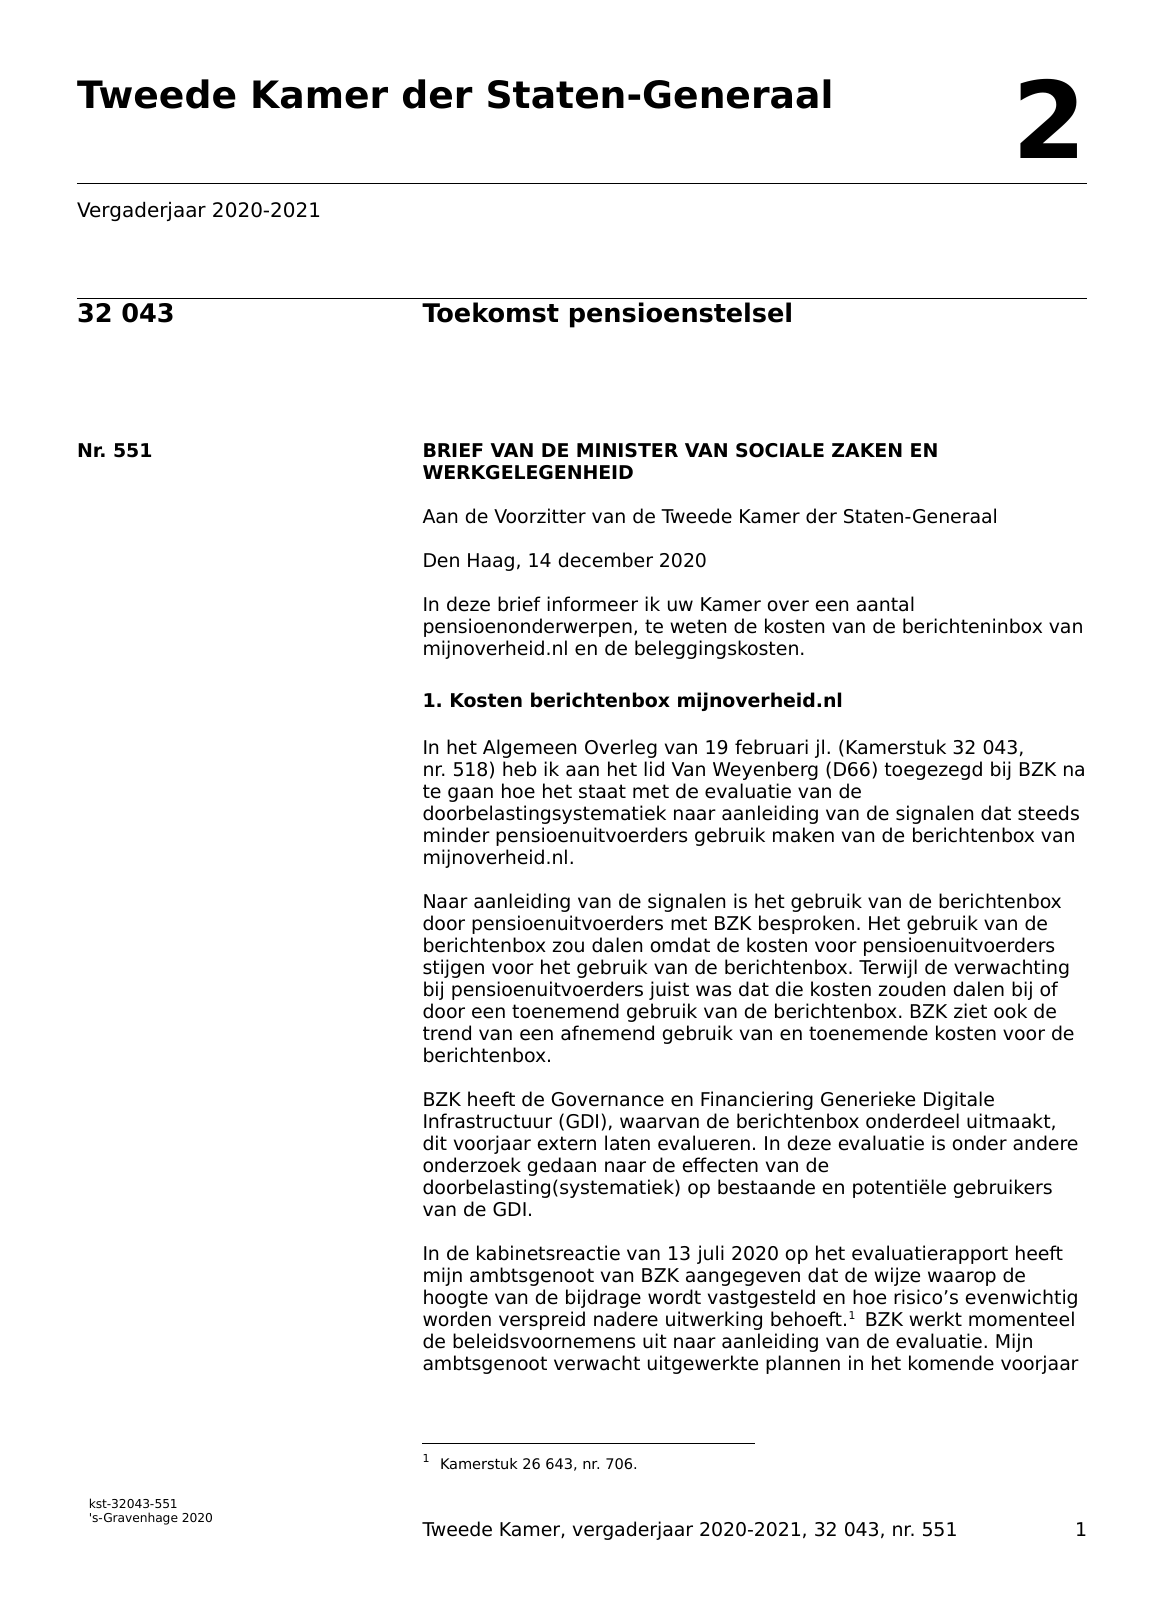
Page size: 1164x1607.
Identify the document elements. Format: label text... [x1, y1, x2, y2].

subtitle 1. Kosten berichtenbox mijnoverheid.nl [422, 690, 1087, 712]
text 's-Gravenhage 2020 [88, 1511, 323, 1525]
text kst-32043-551 [88, 1497, 323, 1511]
text Aan de Voorzitter van de Tweede Kamer der Staten-Generaal [422, 506, 1087, 528]
text Kamerstuk 26 643, nr. 706. [422, 1452, 1087, 1474]
text In deze brief informeer ik uw Kamer over een aantal pensioenonderwerpen, te weten de kosten van de berichteninbox van mijnoverheid.nl en de beleggingskosten. [422, 594, 1087, 660]
text In het Algemeen Overleg van 19 februari jl. (Kamerstuk 32 043, nr. 518) heb ik aan het lid Van Weyenberg (D66) toegezegd bij BZK na te gaan hoe het staat met de evaluatie van de doorbelastingsystematiek naar aanleiding van de signalen dat steeds minder pensioenuitvoerders gebruik maken van de berichtenbox van mijnoverheid.nl. [422, 737, 1087, 869]
table_header 2 [886, 59, 1087, 183]
text Den Haag, 14 december 2020 [422, 550, 1087, 572]
subtitle 32 043 Toekomst pensioenstelsel [77, 299, 1087, 329]
table_cell Vergaderjaar 2020-2021 [77, 184, 1087, 298]
subtitle Nr. 551 BRIEF VAN DE MINISTER VAN SOCIALE ZAKEN EN WERKGELEGENHEID [77, 440, 1087, 484]
text In de kabinetsreactie van 13 juli 2020 op het evaluatierapport heeft mijn ambtsgenoot van BZK aangegeven dat de wijze waarop de hoogte van de bijdrage wordt vastgesteld en hoe risico’s evenwichtig worden verspreid nadere uitwerking behoeft. BZK werkt momenteel de beleidsvoornemens uit naar aanleiding van de evaluatie. Mijn ambtsgenoot verwacht uitgewerkte plannen in het komende voorjaar [422, 1243, 1087, 1375]
text Naar aanleiding van de signalen is het gebruik van de berichtenbox door pensioenuitvoerders met BZK besproken. Het gebruik van de berichtenbox zou dalen omdat de kosten voor pensioenuitvoerders stijgen voor het gebruik van de berichtenbox. Terwijl de verwachting bij pensioenuitvoerders juist was dat die kosten zouden dalen bij of door een toenemend gebruik van de berichtenbox. BZK ziet ook de trend van een afnemend gebruik van en toenemende kosten voor de berichtenbox. [422, 891, 1087, 1067]
table_header Tweede Kamer der Staten-Generaal [77, 59, 886, 183]
text BZK heeft de Governance en Financiering Generieke Digitale Infrastructuur (GDI), waarvan de berichtenbox onderdeel uitmaakt, dit voorjaar extern laten evalueren. In deze evaluatie is onder andere onderzoek gedaan naar de effecten van de doorbelasting(systematiek) op bestaande en potentiële gebruikers van de GDI. [422, 1089, 1087, 1221]
